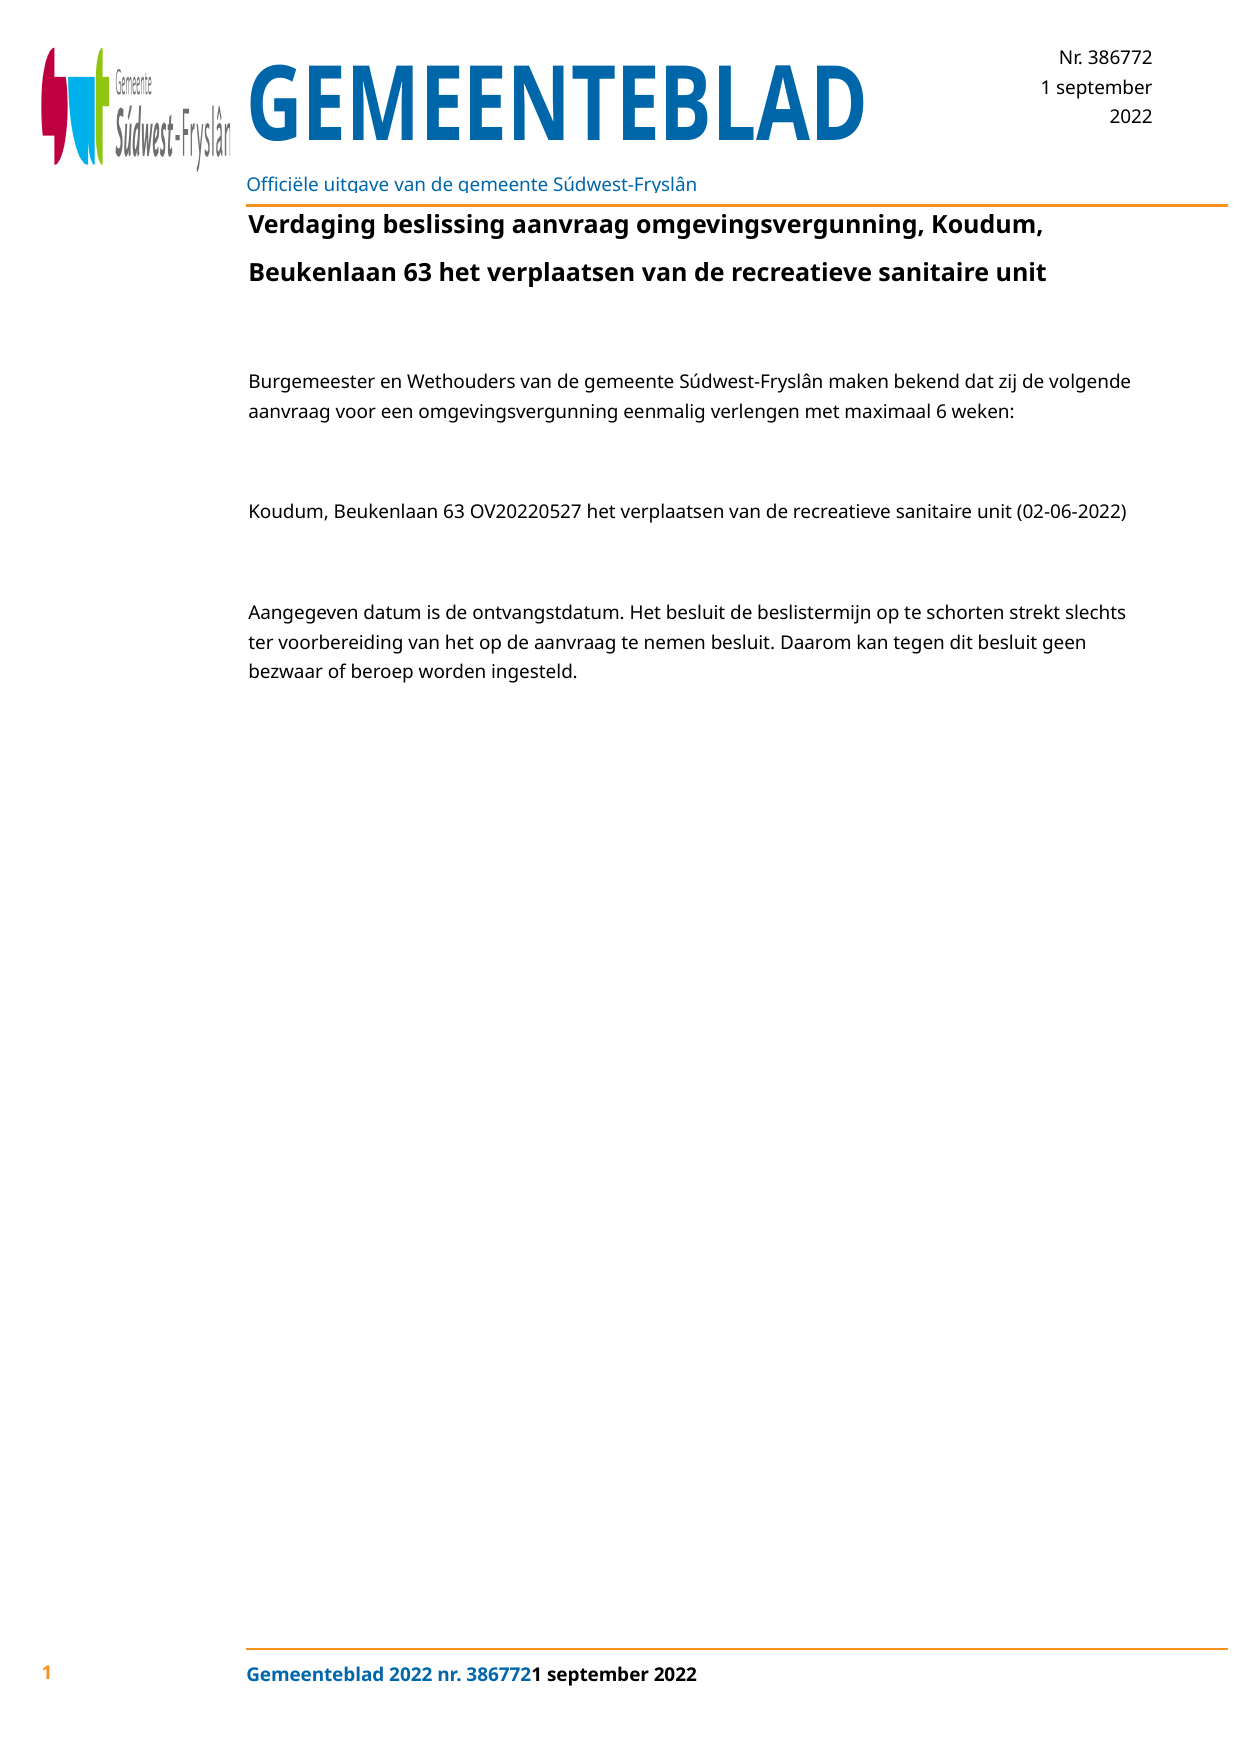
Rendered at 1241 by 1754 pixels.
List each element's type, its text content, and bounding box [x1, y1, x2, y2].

text Verdaging beslissing aanvraag omgevingsvergunning, Koudum, Beukenlaan 63 het verplaatsen van de recreatieve sanitaire unit [248, 207, 1152, 288]
picture [41, 47, 231, 172]
text Koudum, Beukenlaan 63 OV20220527 het verplaatsen van de recreatieve sanitaire unit (02-06-2022) [248, 499, 1152, 524]
text Burgemeester en Wethouders van de gemeente Súdwest-Fryslân maken bekend dat zij de volgende aanvraag voor een omgevingsvergunning eenmalig verlengen met maximaal 6 weken: [248, 368, 1152, 424]
text Aangegeven datum is de ontvangstdatum. Het besluit de beslistermijn op te schorten strekt slechts ter voorbereiding van het op de aanvraag te nemen besluit. Daarom kan tegen dit besluit geen bezwaar of beroep worden ingesteld. [248, 599, 1152, 684]
